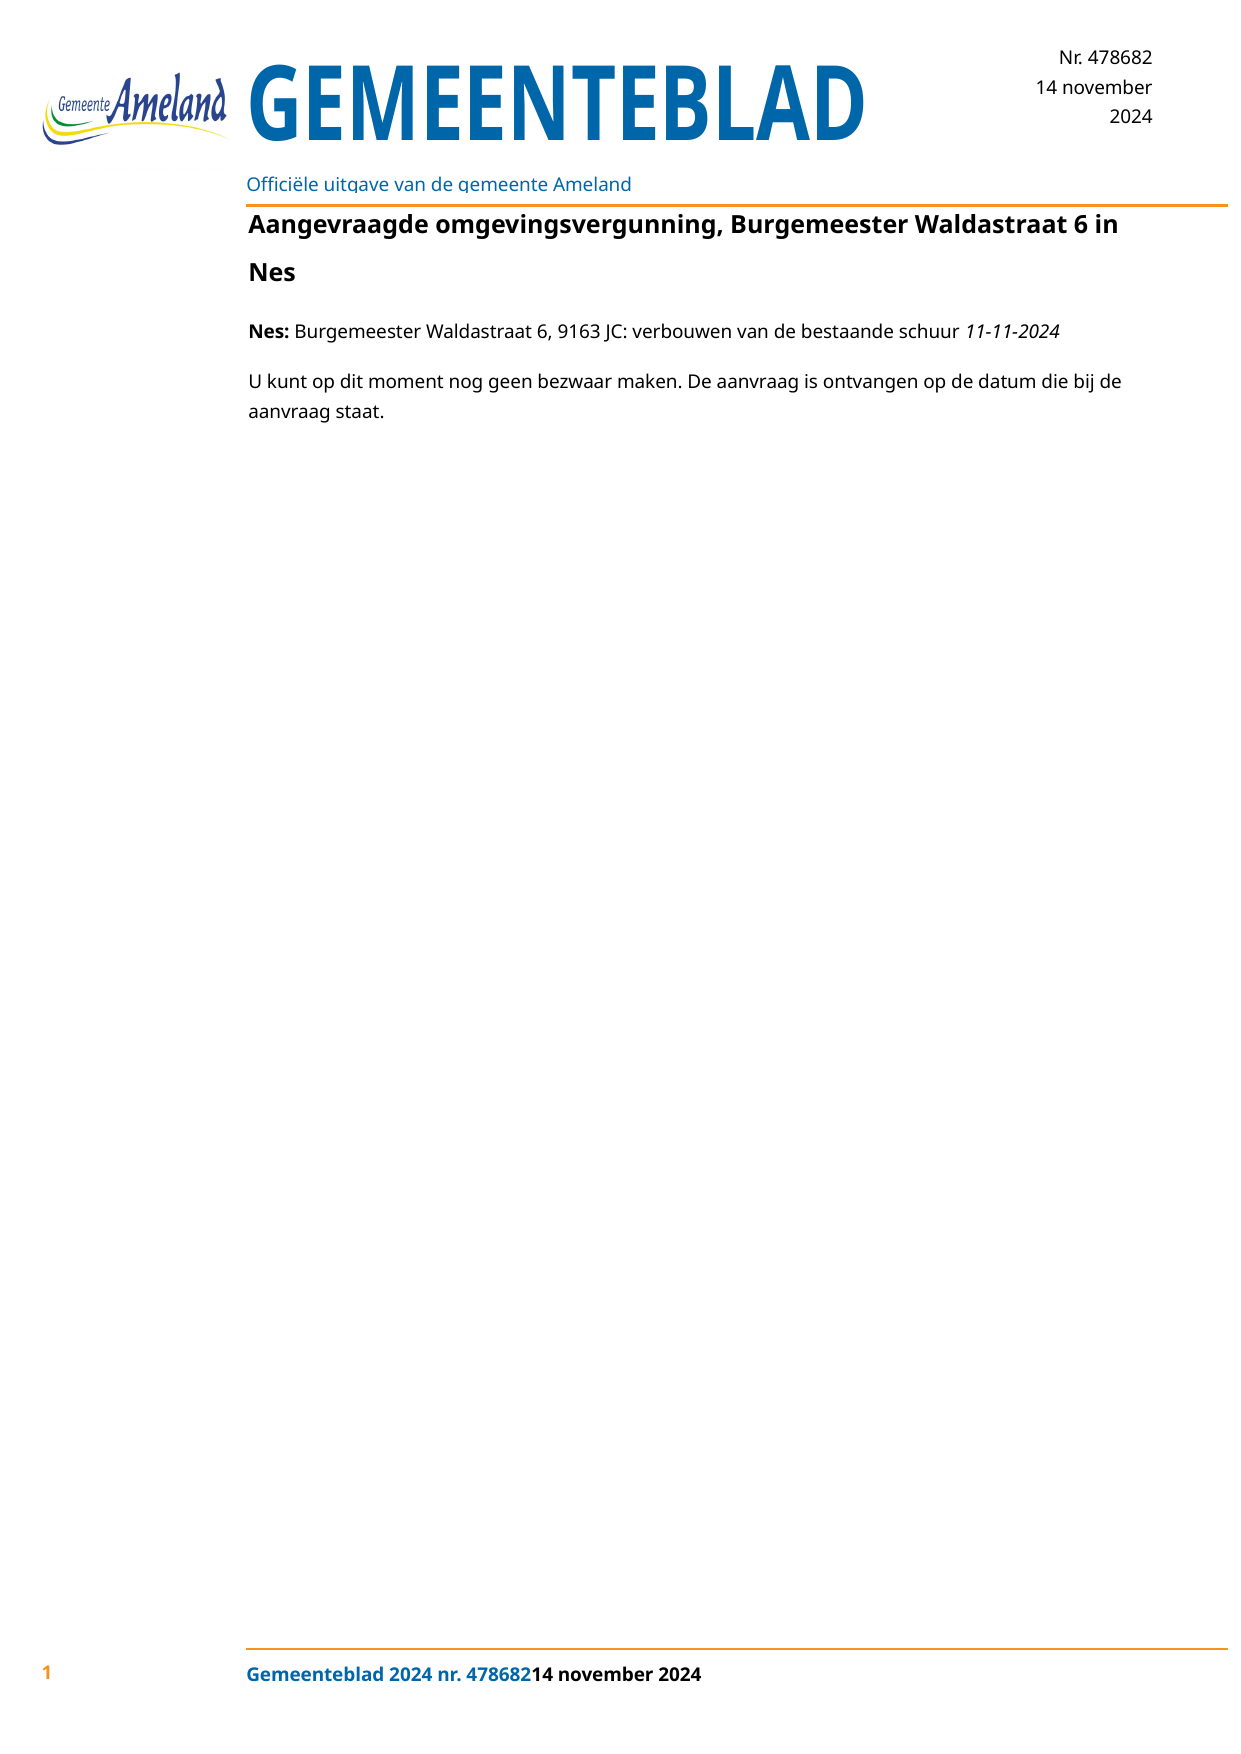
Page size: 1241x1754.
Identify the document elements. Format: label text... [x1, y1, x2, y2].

text Aangevraagde omgevingsvergunning, Burgemeester Waldastraat 6 in Nes [248, 207, 1152, 288]
picture [41, 47, 231, 172]
text Nes: Burgemeester Waldastraat 6, 9163 JC: verbouwen van de bestaande schuur 11-11-2024 [248, 318, 1152, 344]
text U kunt op dit moment nog geen bezwaar maken. De aanvraag is ontvangen op de datum die bij de aanvraag staat. [248, 368, 1152, 424]
